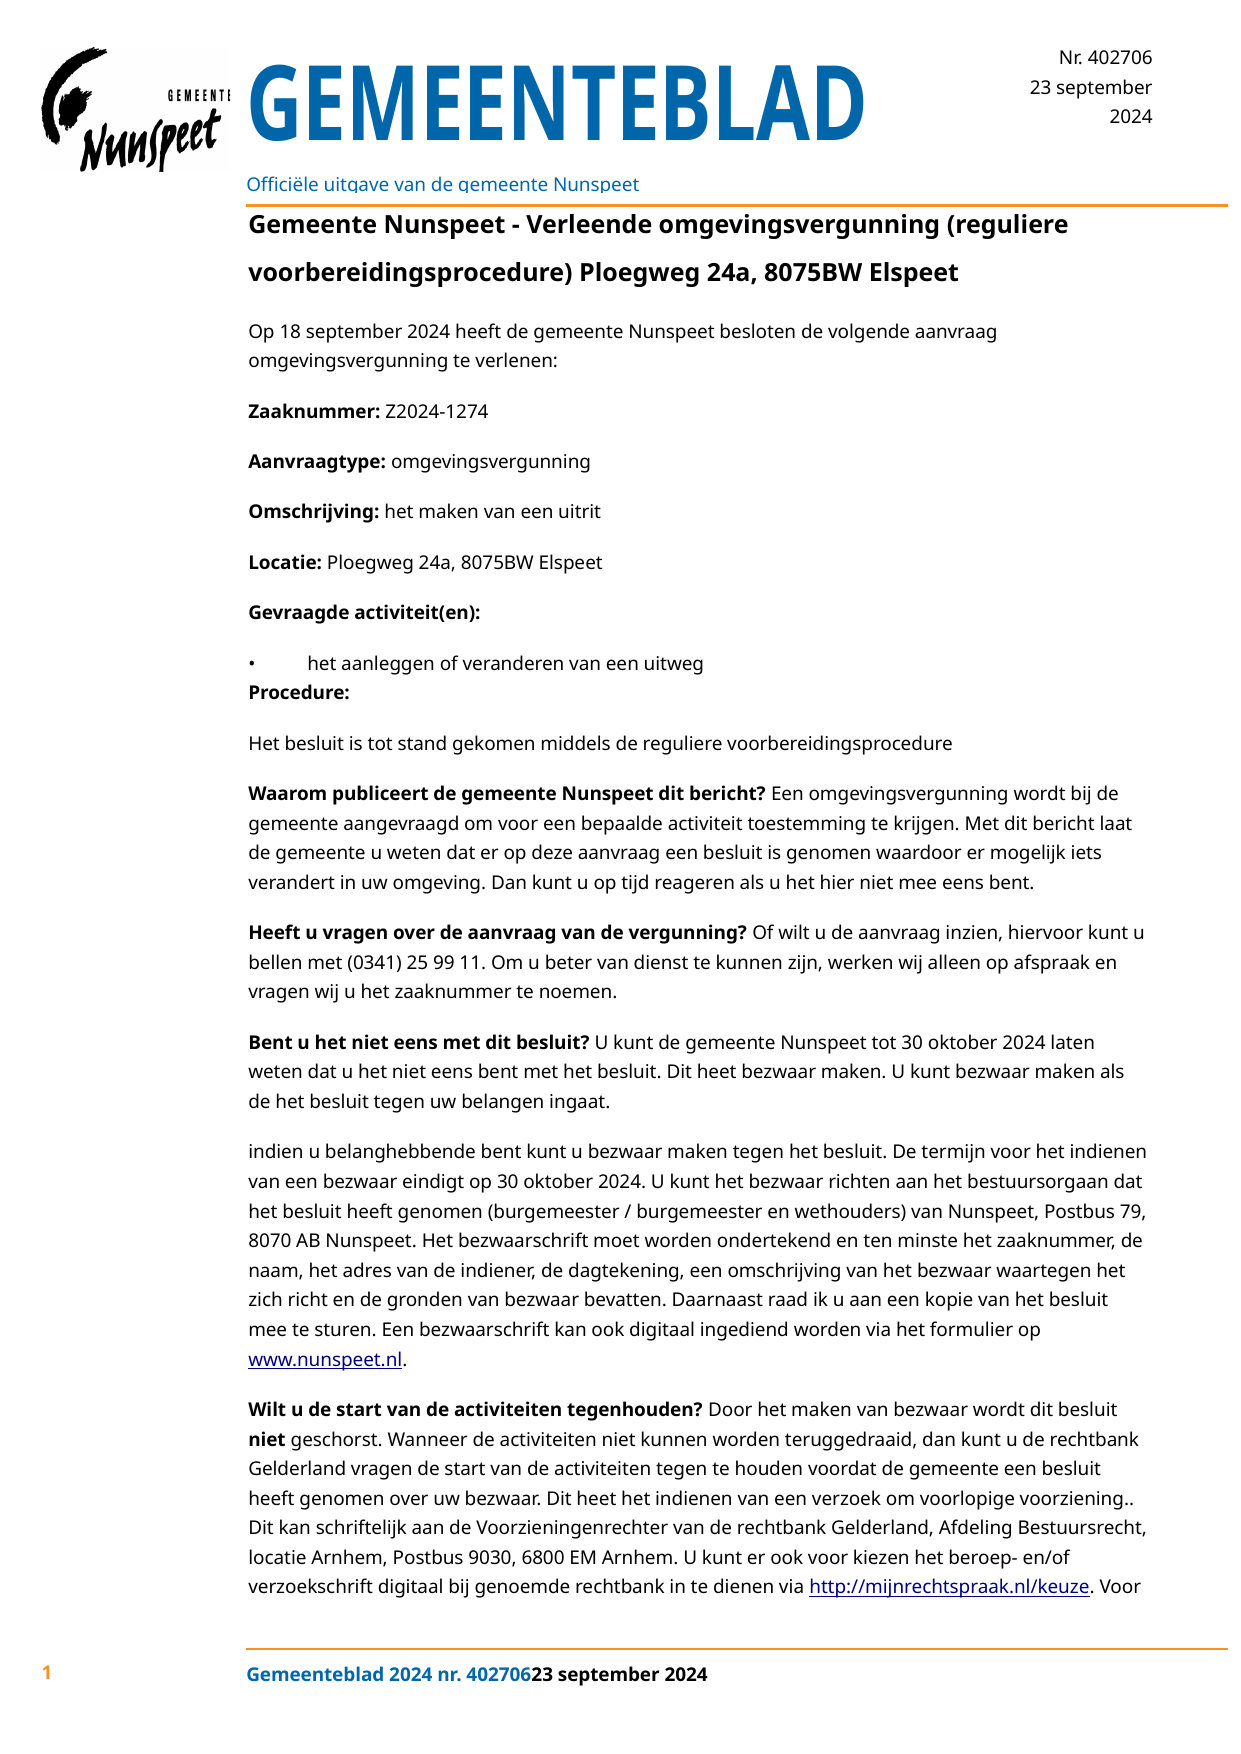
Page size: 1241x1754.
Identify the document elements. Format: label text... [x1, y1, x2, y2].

text Locatie: Ploegweg 24a, 8075BW Elspeet [248, 549, 1152, 575]
text Gevraagde activiteit(en): [248, 599, 1152, 625]
text Wilt u de start van de activiteiten tegenhouden? Door het maken van bezwaar wordt dit besluit niet geschorst. Wanneer de activiteiten niet kunnen worden teruggedraaid, dan kunt u de rechtbank Gelderland vragen de start van de activiteiten tegen te houden voordat de gemeente een besluit heeft genomen over uw bezwaar. Dit heet het indienen van een verzoek om voorlopige voorziening.. Dit kan schriftelijk aan de Voorzieningenrechter van de rechtbank Gelderland, Afdeling Bestuursrecht, locatie Arnhem, Postbus 9030, 6800 EM Arnhem. U kunt er ook voor kiezen het beroep- en/of verzoekschrift digitaal bij genoemde rechtbank in te dienen via http://mijnrechtspraak.nl/keuze. Voor [248, 1396, 1152, 1599]
text Gemeente Nunspeet - Verleende omgevingsvergunning (reguliere voorbereidingsprocedure) Ploegweg 24a, 8075BW Elspeet [248, 207, 1152, 288]
text Bent u het niet eens met dit besluit? U kunt de gemeente Nunspeet tot 30 oktober 2024 laten weten dat u het niet eens bent met het besluit. Dit heet bezwaar maken. U kunt bezwaar maken als de het besluit tegen uw belangen ingaat. [248, 1029, 1152, 1114]
picture [41, 47, 231, 172]
text Aanvraagtype: omgevingsvergunning [248, 448, 1152, 474]
text Het besluit is tot stand gekomen middels de reguliere voorbereidingsprocedure [248, 730, 1152, 756]
text Procedure: [248, 679, 1152, 705]
text Zaaknummer: Z2024-1274 [248, 398, 1152, 424]
text Omschrijving: het maken van een uitrit [248, 499, 1152, 524]
text Op 18 september 2024 heeft de gemeente Nunspeet besloten de volgende aanvraag omgevingsvergunning te verlenen: [248, 318, 1152, 373]
text Waarom publiceert de gemeente Nunspeet dit bericht? Een omgevingsvergunning wordt bij de gemeente aangevraagd om voor een bepaalde activiteit toestemming te krijgen. Met dit bericht laat de gemeente u weten dat er op deze aanvraag een besluit is genomen waardoor er mogelijk iets verandert in uw omgeving. Dan kunt u op tijd reageren als u het hier niet mee eens bent. [248, 780, 1152, 895]
text indien u belanghebbende bent kunt u bezwaar maken tegen het besluit. De termijn voor het indienen van een bezwaar eindigt op 30 oktober 2024. U kunt het bezwaar richten aan het bestuursorgaan dat het besluit heeft genomen (burgemeester / burgemeester en wethouders) van Nunspeet, Postbus 79, 8070 AB Nunspeet. Het bezwaarschrift moet worden ondertekend en ten minste het zaaknummer, de naam, het adres van de indiener, de dagtekening, een omschrijving van het bezwaar waartegen het zich richt en de gronden van bezwaar bevatten. Daarnaast raad ik u aan een kopie van het besluit mee te sturen. Een bezwaarschrift kan ook digitaal ingediend worden via het formulier op www.nunspeet.nl. [248, 1139, 1152, 1372]
text Heeft u vragen over de aanvraag van de vergunning? Of wilt u de aanvraag inzien, hiervoor kunt u bellen met (0341) 25 99 11. Om u beter van dienst te kunnen zijn, werken wij alleen op afspraak en vragen wij u het zaaknummer te noemen. [248, 919, 1152, 1004]
list het aanleggen of veranderen van een uitweg [248, 650, 1152, 676]
